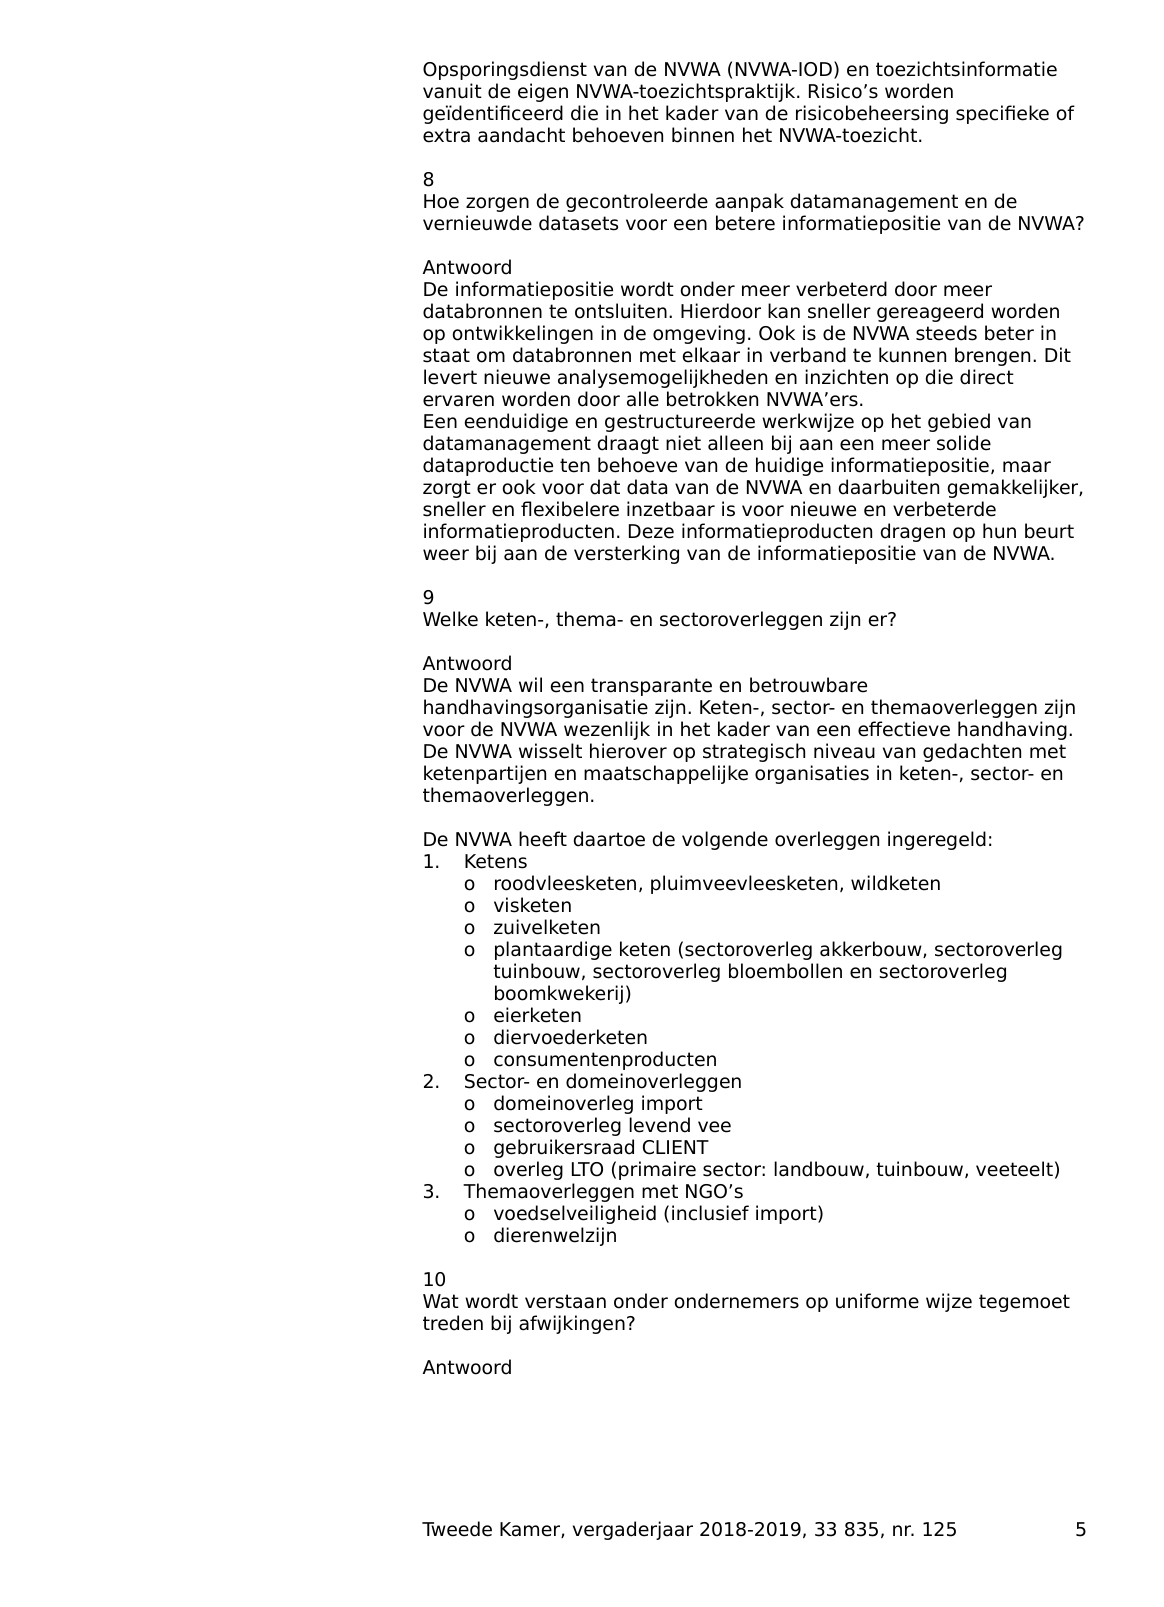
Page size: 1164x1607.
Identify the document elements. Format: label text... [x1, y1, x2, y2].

text Welke keten-, thema- en sectoroverleggen zijn er? [422, 609, 1087, 631]
text De NVWA wil een transparante en betrouwbare handhavingsorganisatie zijn. Keten-, sector- en themaoverleggen zijn voor de NVWA wezenlijk in het kader van een effectieve handhaving. De NVWA wisselt hierover op strategisch niveau van gedachten met ketenpartijen en maatschappelijke organisaties in keten-, sector- en themaoverleggen. [422, 675, 1087, 807]
text 10 [422, 1269, 1087, 1291]
text o visketen [464, 895, 1087, 917]
text 3. Themaoverleggen met NGO’s [422, 1181, 1087, 1203]
text 9 [422, 587, 1087, 609]
text o overleg LTO (primaire sector: landbouw, tuinbouw, veeteelt) [464, 1159, 1087, 1181]
text o diervoederketen [464, 1027, 1087, 1049]
text 8 [422, 169, 1087, 191]
text o sectoroverleg levend vee [464, 1115, 1087, 1137]
text Antwoord [422, 1357, 1087, 1379]
text De NVWA heeft daartoe de volgende overleggen ingeregeld: [422, 829, 1087, 851]
text 2. Sector- en domeinoverleggen [422, 1071, 1087, 1093]
text Hoe zorgen de gecontroleerde aanpak datamanagement en de vernieuwde datasets voor een betere informatiepositie van de NVWA? [422, 191, 1087, 235]
text o voedselveiligheid (inclusief import) [464, 1203, 1087, 1225]
text Antwoord [422, 653, 1087, 675]
text Wat wordt verstaan onder ondernemers op uniforme wijze tegemoet treden bij afwijkingen? [422, 1291, 1087, 1335]
text o gebruikersraad CLIENT [464, 1137, 1087, 1159]
text De informatiepositie wordt onder meer verbeterd door meer databronnen te ontsluiten. Hierdoor kan sneller gereageerd worden op ontwikkelingen in de omgeving. Ook is de NVWA steeds beter in staat om databronnen met elkaar in verband te kunnen brengen. Dit levert nieuwe analysemogelijkheden en inzichten op die direct ervaren worden door alle betrokken NVWA’ers. [422, 279, 1087, 411]
text 1. Ketens [422, 851, 1087, 873]
text o zuivelketen [464, 917, 1087, 939]
text o roodvleesketen, pluimveevleesketen, wildketen [464, 873, 1087, 895]
text Antwoord [422, 257, 1087, 279]
text o eierketen [464, 1005, 1087, 1027]
text Opsporingsdienst van de NVWA (NVWA-IOD) en toezichtsinformatie vanuit de eigen NVWA-toezichtspraktijk. Risico’s worden geïdentificeerd die in het kader van de risicobeheersing specifieke of extra aandacht behoeven binnen het NVWA-toezicht. [422, 59, 1087, 147]
text o consumentenproducten [464, 1049, 1087, 1071]
text o dierenwelzijn [464, 1225, 1087, 1247]
text Een eenduidige en gestructureerde werkwijze op het gebied van datamanagement draagt niet alleen bij aan een meer solide dataproductie ten behoeve van de huidige informatiepositie, maar zorgt er ook voor dat data van de NVWA en daarbuiten gemakkelijker, sneller en flexibelere inzetbaar is voor nieuwe en verbeterde informatieproducten. Deze informatieproducten dragen op hun beurt weer bij aan de versterking van de informatiepositie van de NVWA. [422, 411, 1087, 565]
text o domeinoverleg import [464, 1093, 1087, 1115]
text o plantaardige keten (sectoroverleg akkerbouw, sectoroverleg tuinbouw, sectoroverleg bloembollen en sectoroverleg boomkwekerij) [464, 939, 1087, 1005]
